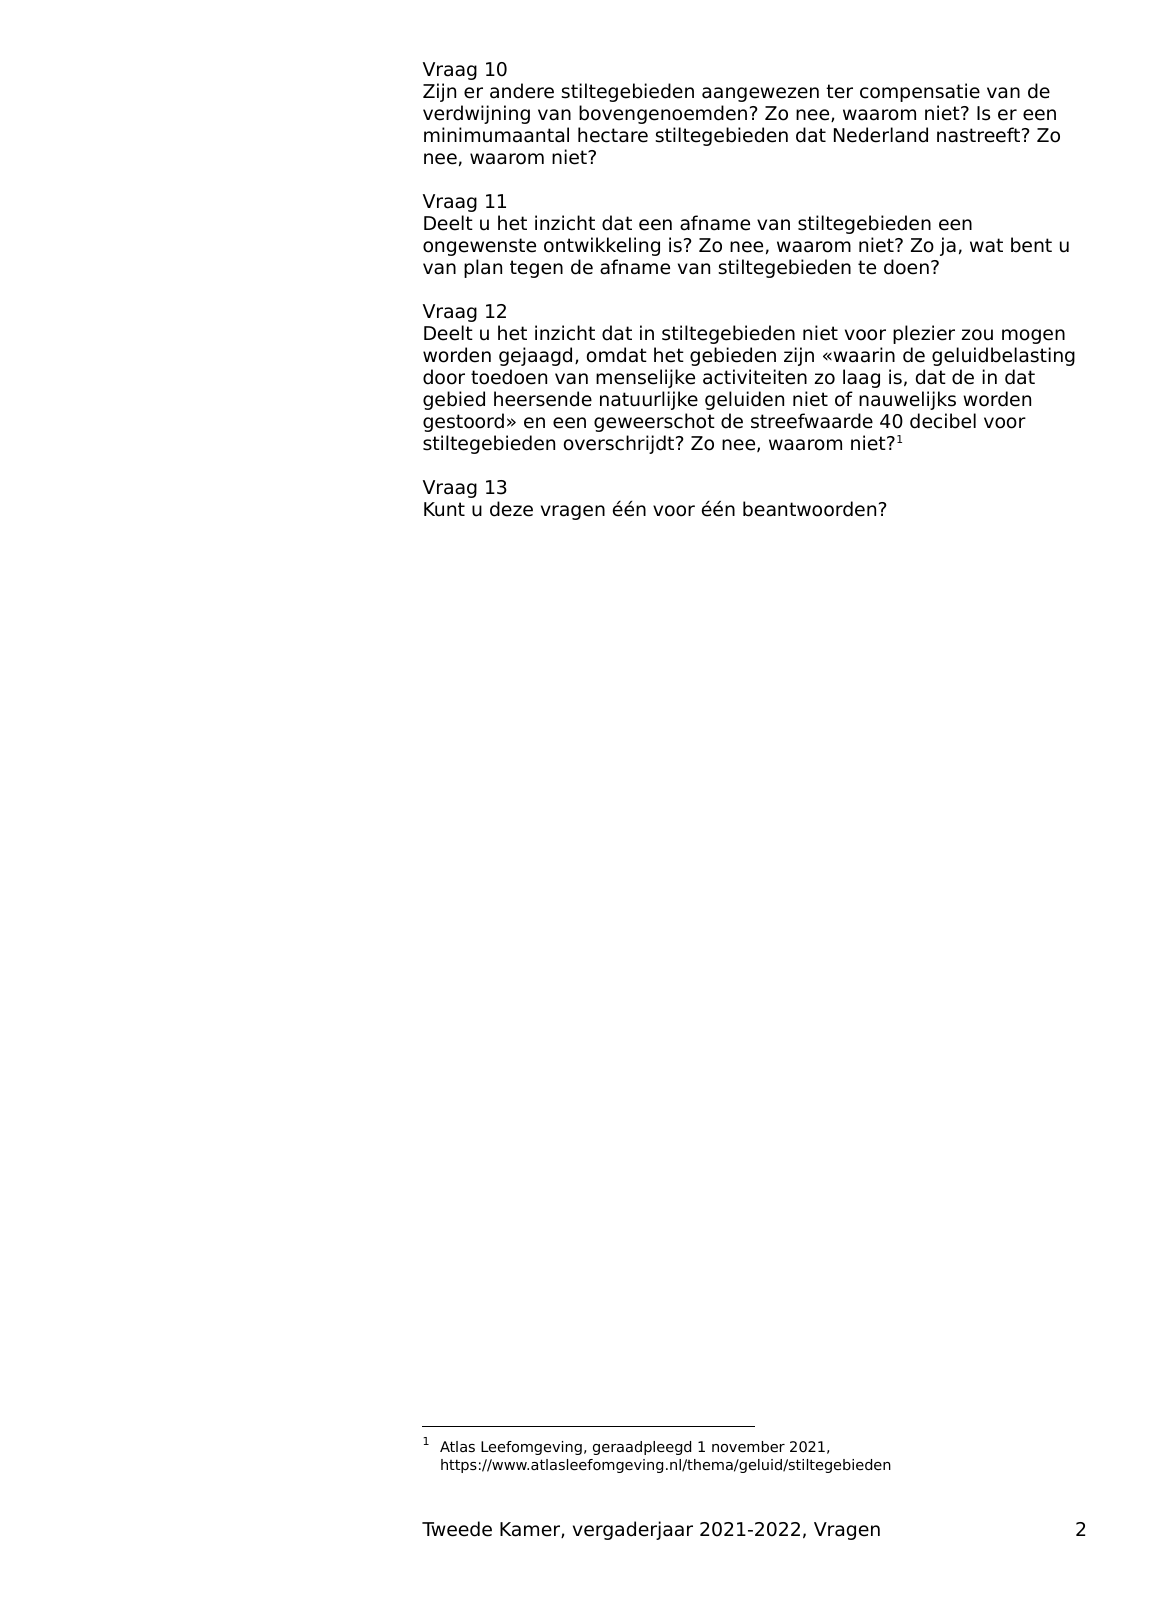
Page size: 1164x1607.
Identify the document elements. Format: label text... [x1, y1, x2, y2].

text Zijn er andere stiltegebieden aangewezen ter compensatie van de verdwijning van bovengenoemden? Zo nee, waarom niet? Is er een minimumaantal hectare stiltegebieden dat Nederland nastreeft? Zo nee, waarom niet? [422, 81, 1087, 169]
text Vraag 10 [422, 59, 1087, 81]
text Deelt u het inzicht dat in stiltegebieden niet voor plezier zou mogen worden gejaagd, omdat het gebieden zijn «waarin de geluidbelasting door toedoen van menselijke activiteiten zo laag is, dat de in dat gebied heersende natuurlijke geluiden niet of nauwelijks worden gestoord» en een geweerschot de streefwaarde 40 decibel voor stiltegebieden overschrijdt? Zo nee, waarom niet? [422, 323, 1087, 455]
text Atlas Leefomgeving, geraadpleegd 1 november 2021, https://www.atlasleefomgeving.nl/thema/geluid/stiltegebieden [422, 1435, 1087, 1474]
text Vraag 11 [422, 191, 1087, 213]
text Kunt u deze vragen één voor één beantwoorden? [422, 499, 1087, 521]
text Vraag 13 [422, 477, 1087, 499]
text Vraag 12 [422, 301, 1087, 323]
text Deelt u het inzicht dat een afname van stiltegebieden een ongewenste ontwikkeling is? Zo nee, waarom niet? Zo ja, wat bent u van plan tegen de afname van stiltegebieden te doen? [422, 213, 1087, 279]
